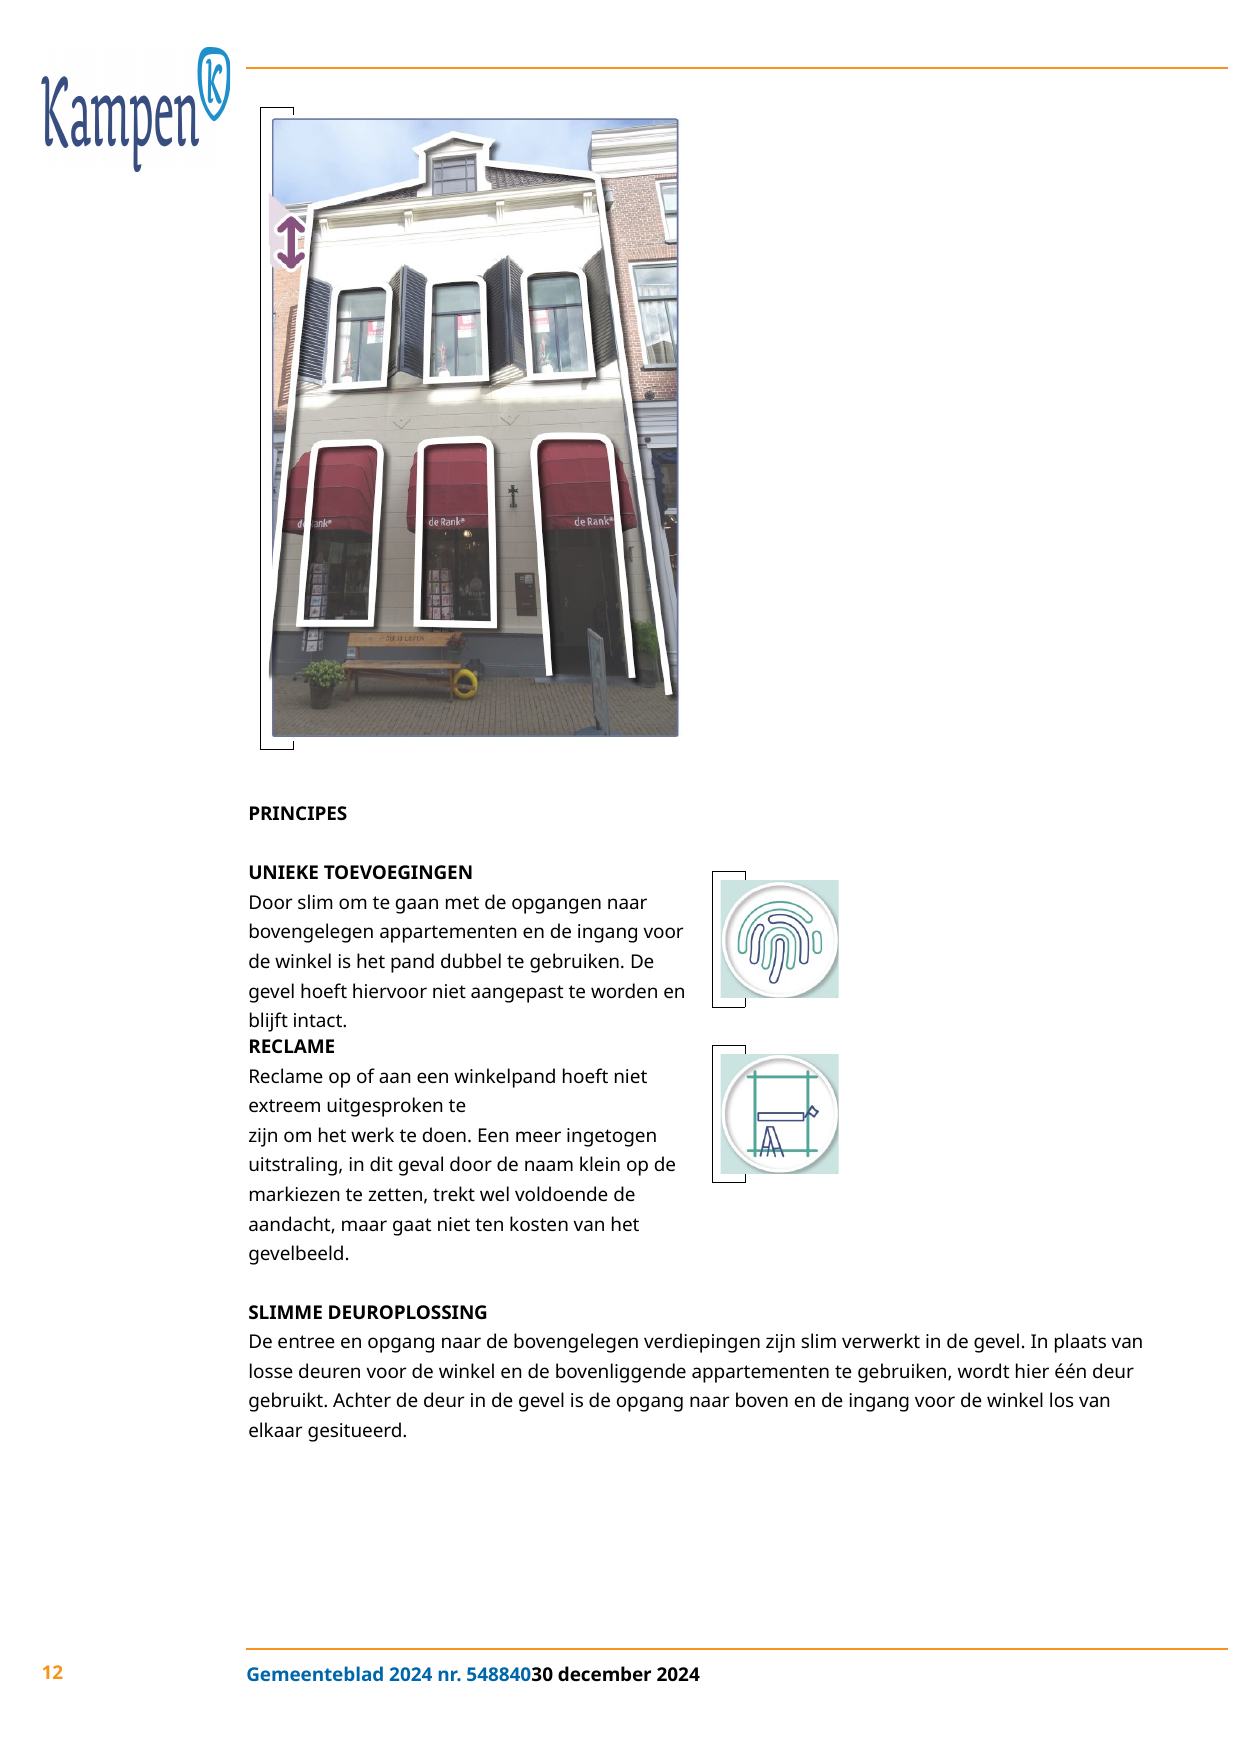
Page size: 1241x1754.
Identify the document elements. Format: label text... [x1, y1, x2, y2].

picture [268, 115, 683, 741]
table_header [700, 860, 1152, 1033]
text PRINCIPES [248, 800, 1152, 826]
picture [720, 1054, 839, 1174]
table_cell RECLAME Reclame op of aan een winkelpand hoeft niet extreem uitgesproken te zijn om het werk te doen. Een meer ingetogen uitstraling, in dit geval door de naam klein op de markiezen te zetten, trekt wel voldoende de aandacht, maar gaat niet ten kosten van het gevelbeeld. [248, 1033, 700, 1266]
text SLIMME DEUROPLOSSING [248, 1299, 1152, 1324]
picture [720, 880, 839, 998]
picture [41, 47, 231, 172]
table_cell [700, 1033, 1152, 1266]
table_header UNIEKE TOEVOEGINGEN Door slim om te gaan met de opgangen naar bovengelegen appartementen en de ingang voor de winkel is het pand dubbel te gebruiken. De gevel hoeft hiervoor niet aangepast te worden en blijft intact. [248, 860, 700, 1033]
text De entree en opgang naar de bovengelegen verdiepingen zijn slim verwerkt in de gevel. In plaats van losse deuren voor de winkel en de bovenliggende appartementen te gebruiken, wordt hier één deur gebruikt. Achter de deur in de gevel is de opgang naar boven en de ingang voor de winkel los van elkaar gesitueerd. [248, 1328, 1152, 1443]
